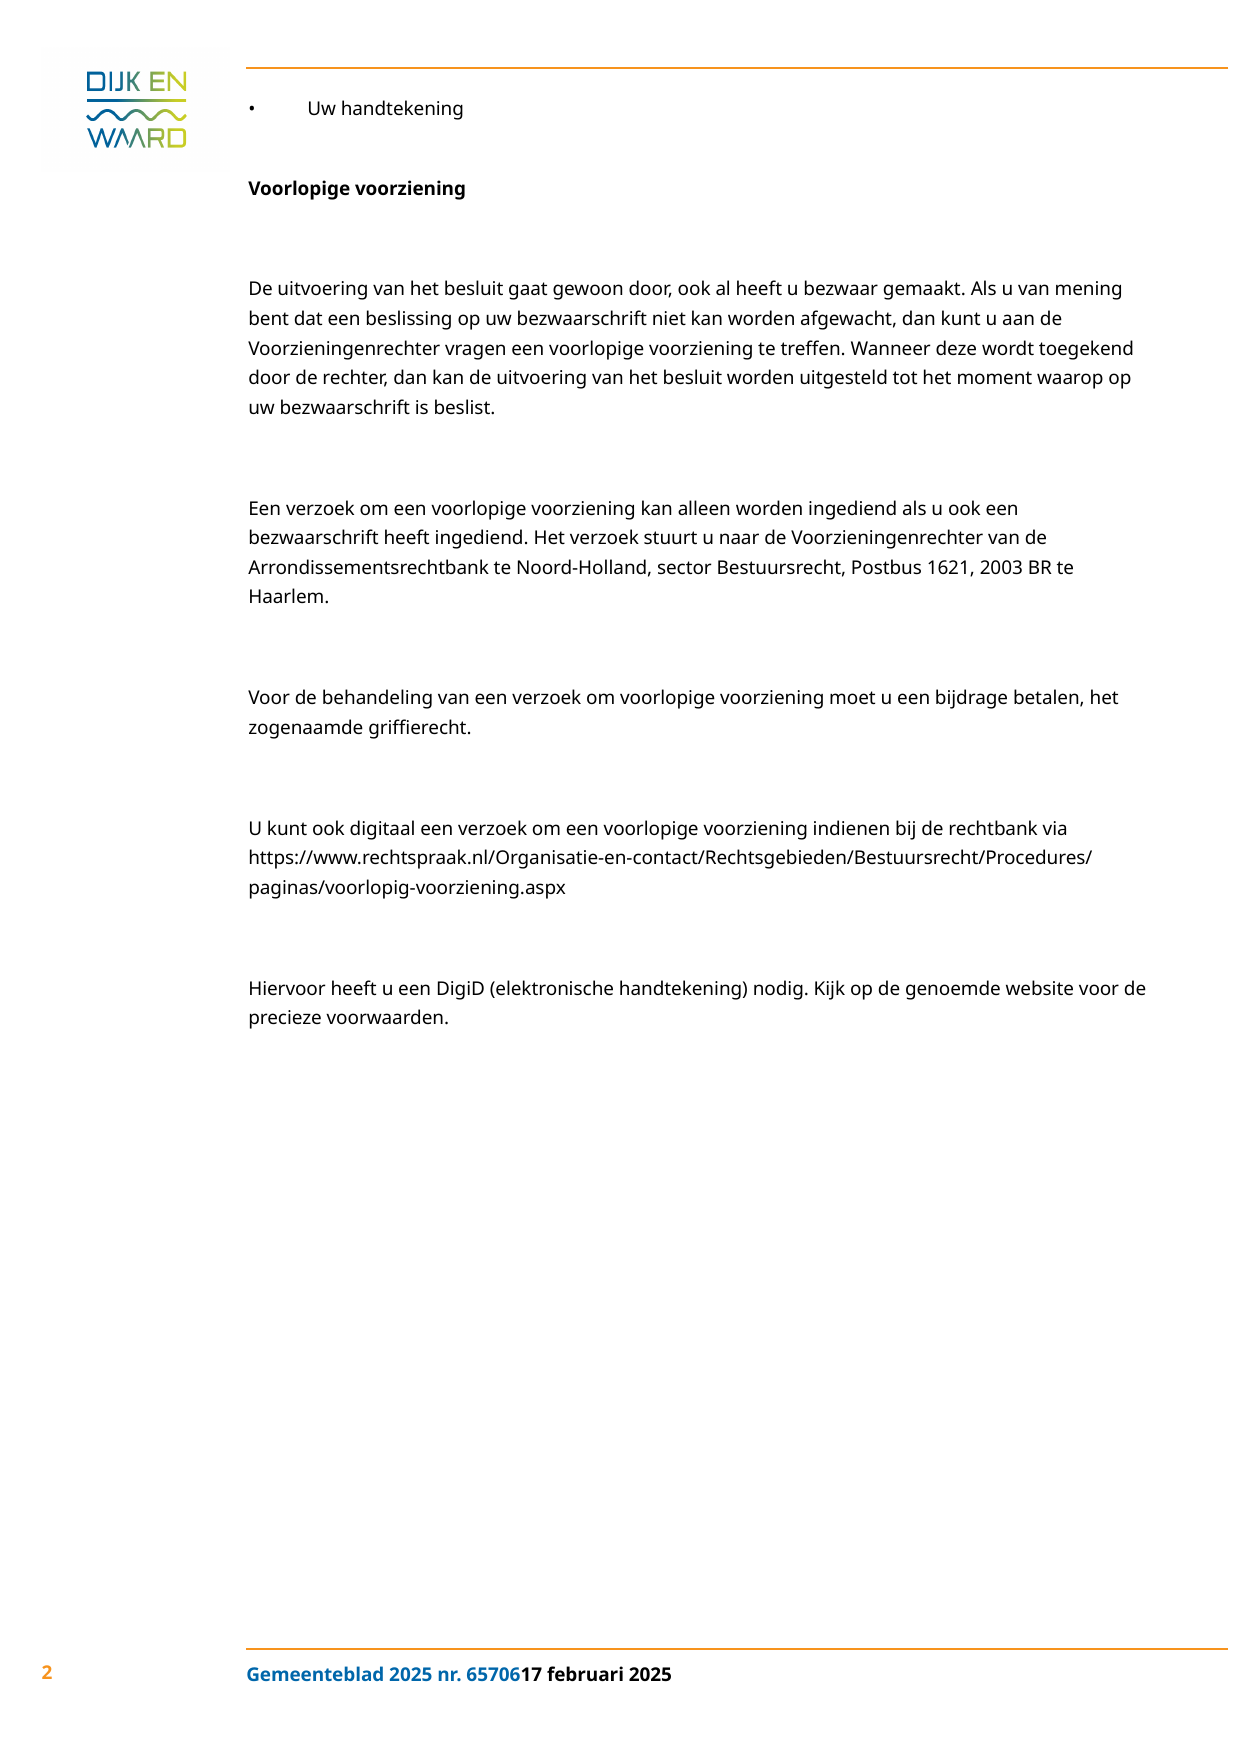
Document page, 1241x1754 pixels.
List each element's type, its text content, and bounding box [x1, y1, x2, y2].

text Voor de behandeling van een verzoek om voorlopige voorziening moet u een bijdrage betalen, het zogenaamde griffierecht. [248, 684, 1152, 740]
text Een verzoek om een voorlopige voorziening kan alleen worden ingediend als u ook een bezwaarschrift heeft ingediend. Het verzoek stuurt u naar de Voorzieningenrechter van de Arrondissementsrechtbank te Noord-Holland, sector Bestuursrecht, Postbus 1621, 2003 BR te Haarlem. [248, 495, 1152, 609]
picture [41, 47, 231, 172]
text Hiervoor heeft u een DigiD (elektronische handtekening) nodig. Kijk op de genoemde website voor de precieze voorwaarden. [248, 975, 1152, 1030]
list Uw handtekening [248, 95, 1152, 121]
text Voorlopige voorziening [248, 175, 1152, 201]
text De uitvoering van het besluit gaat gewoon door, ook al heeft u bezwaar gemaakt. Als u van mening bent dat een beslissing op uw bezwaarschrift niet kan worden afgewacht, dan kunt u aan de Voorzieningenrechter vragen een voorlopige voorziening te treffen. Wanneer deze wordt toegekend door de rechter, dan kan de uitvoering van het besluit worden uitgesteld tot het moment waarop op uw bezwaarschrift is beslist. [248, 276, 1152, 420]
text U kunt ook digitaal een verzoek om een voorlopige voorziening indienen bij de rechtbank via https://www.rechtspraak.nl/Organisatie-en-contact/Rechtsgebieden/Bestuursrecht/Procedures/paginas/voorlopig-voorziening.aspx [248, 815, 1152, 900]
